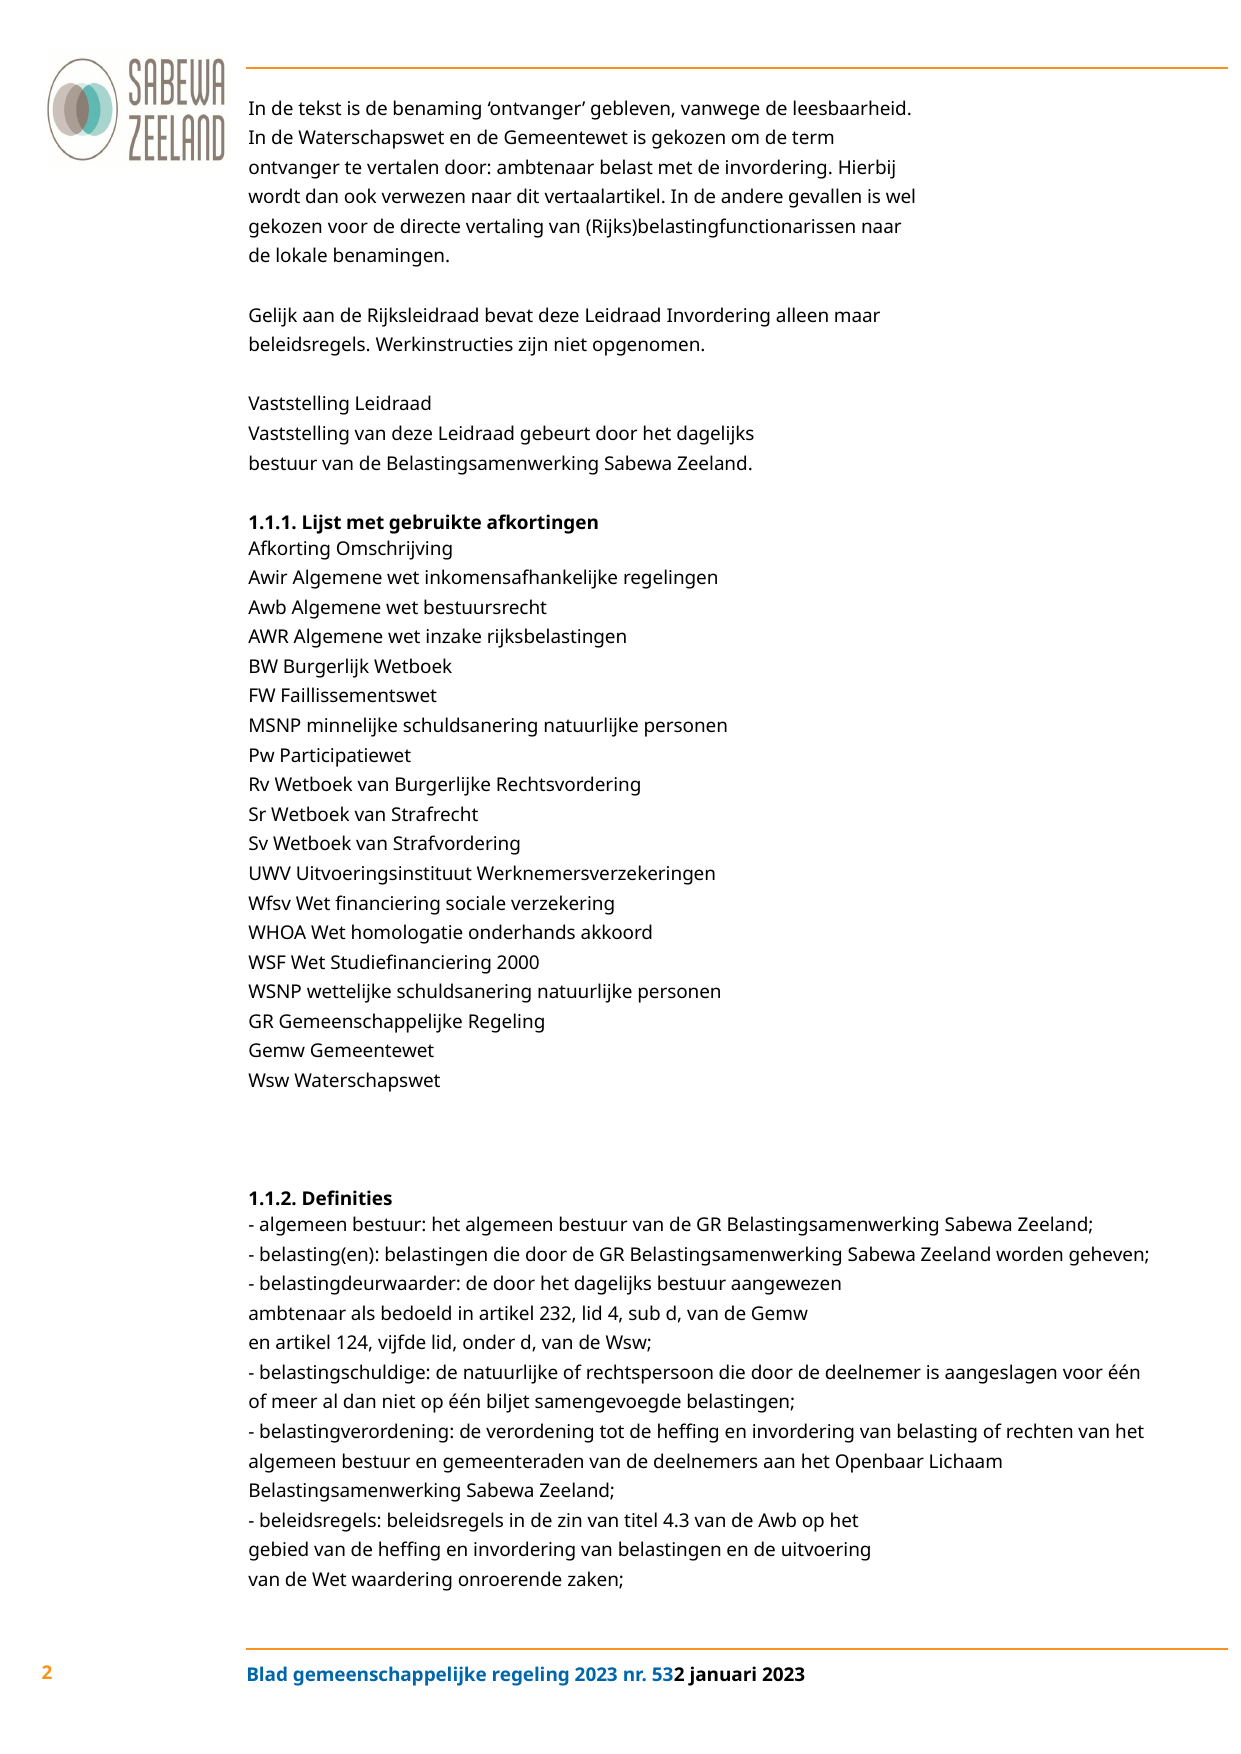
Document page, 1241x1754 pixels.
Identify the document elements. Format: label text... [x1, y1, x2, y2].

text beleidsregels. Werkinstructies zijn niet opgenomen. [248, 331, 1152, 357]
text In de Waterschapswet en de Gemeentewet is gekozen om de term [248, 124, 1152, 150]
text gebied van de heffing en invordering van belastingen en de uitvoering [248, 1537, 1152, 1562]
text FW Faillissementswet [248, 683, 1152, 708]
text In de tekst is de benaming ‘ontvanger’ gebleven, vanwege de leesbaarheid. [248, 95, 1152, 121]
text - belastingschuldige: de natuurlijke of rechtspersoon die door de deelnemer is aangeslagen voor één of meer al dan niet op één biljet samengevoegde belastingen; [248, 1359, 1152, 1414]
text AWR Algemene wet inzake rijksbelastingen [248, 623, 1152, 649]
text ontvanger te vertalen door: ambtenaar belast met de invordering. Hierbij [248, 154, 1152, 180]
text Gemw Gemeentewet [248, 1038, 1152, 1063]
text van de Wet waardering onroerende zaken; [248, 1566, 1152, 1592]
text - belasting(en): belastingen die door de GR Belastingsamenwerking Sabewa Zeeland worden geheven; [248, 1241, 1152, 1267]
text GR Gemeenschappelijke Regeling [248, 1008, 1152, 1034]
text bestuur van de Belastingsamenwerking Sabewa Zeeland. [248, 450, 1152, 476]
text - algemeen bestuur: het algemeen bestuur van de GR Belastingsamenwerking Sabewa Zeeland; [248, 1211, 1152, 1237]
text wordt dan ook verwezen naar dit vertaalartikel. In de andere gevallen is wel [248, 183, 1152, 209]
text gekozen voor de directe vertaling van (Rijks)belastingfunctionarissen naar [248, 213, 1152, 239]
text MSNP minnelijke schuldsanering natuurlijke personen [248, 712, 1152, 738]
text WSNP wettelijke schuldsanering natuurlijke personen [248, 978, 1152, 1004]
text Gelijk aan de Rijksleidraad bevat deze Leidraad Invordering alleen maar [248, 302, 1152, 328]
text Awb Algemene wet bestuursrecht [248, 594, 1152, 619]
text - belastingverordening: de verordening tot de heffing en invordering van belasting of rechten van het algemeen bestuur en gemeenteraden van de deelnemers aan het Openbaar Lichaam Belastingsamenwerking Sabewa Zeeland; [248, 1418, 1152, 1503]
text Vaststelling Leidraad [248, 391, 1152, 416]
text BW Burgerlijk Wetboek [248, 653, 1152, 679]
text Afkorting Omschrijving [248, 535, 1152, 560]
text Vaststelling van deze Leidraad gebeurt door het dagelijks [248, 420, 1152, 446]
text Sr Wetboek van Strafrecht [248, 801, 1152, 827]
text Wsw Waterschapswet [248, 1067, 1152, 1093]
text Rv Wetboek van Burgerlijke Rechtsvordering [248, 771, 1152, 797]
text WSF Wet Studiefinanciering 2000 [248, 949, 1152, 974]
text - belastingdeurwaarder: de door het dagelijks bestuur aangewezen [248, 1270, 1152, 1296]
text ambtenaar als bedoeld in artikel 232, lid 4, sub d, van de Gemw [248, 1300, 1152, 1326]
text UWV Uitvoeringsinstituut Werknemersverzekeringen [248, 860, 1152, 886]
text 1.1.1. Lijst met gebruikte afkortingen [248, 509, 1152, 535]
text de lokale benamingen. [248, 243, 1152, 268]
picture [41, 47, 231, 172]
text en artikel 124, vijfde lid, onder d, van de Wsw; [248, 1329, 1152, 1355]
text - beleidsregels: beleidsregels in de zin van titel 4.3 van de Awb op het [248, 1507, 1152, 1533]
text Sv Wetboek van Strafvordering [248, 831, 1152, 856]
text 1.1.2. Definities [248, 1186, 1152, 1211]
text Pw Participatiewet [248, 742, 1152, 767]
text Wfsv Wet financiering sociale verzekering [248, 890, 1152, 915]
text Awir Algemene wet inkomensafhankelijke regelingen [248, 564, 1152, 590]
text WHOA Wet homologatie onderhands akkoord [248, 919, 1152, 945]
